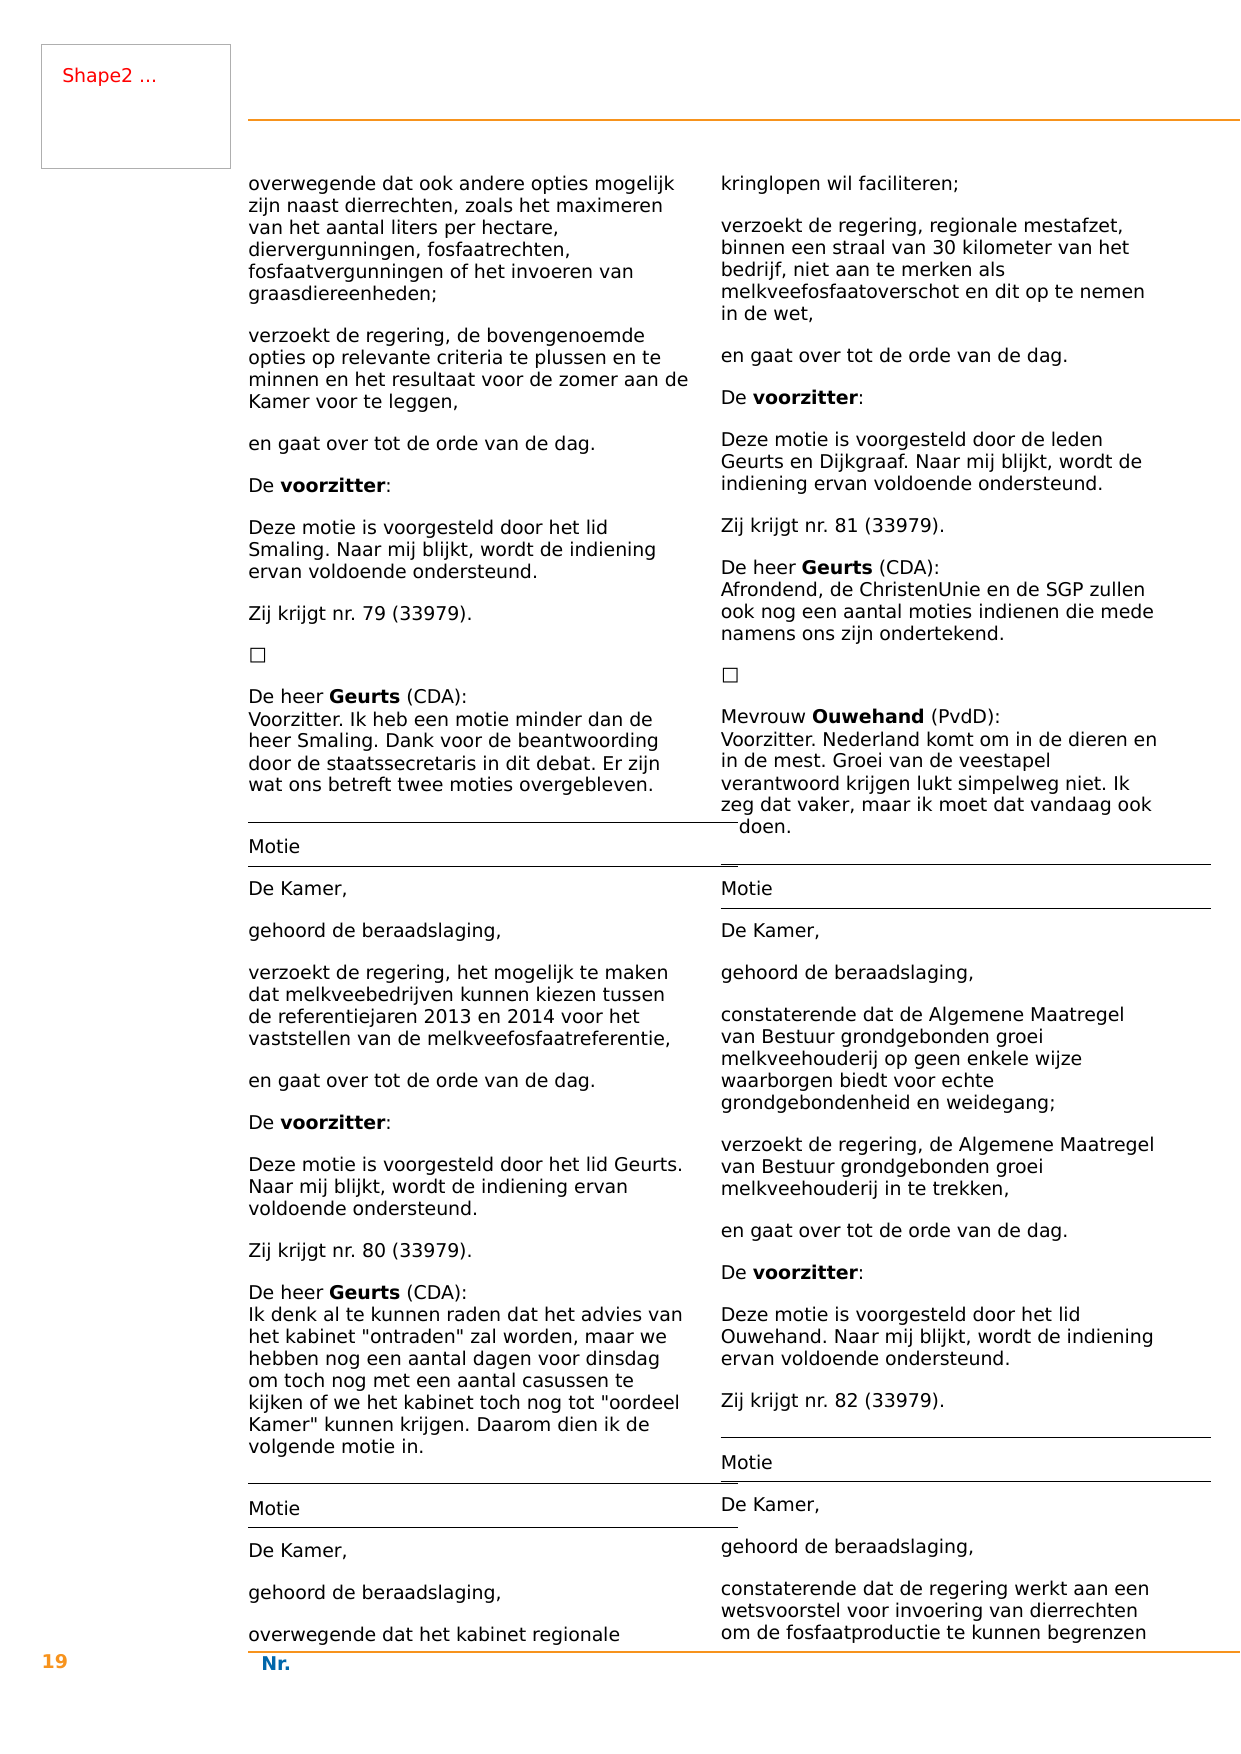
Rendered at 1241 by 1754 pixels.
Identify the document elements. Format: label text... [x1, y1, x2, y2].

text Zij krijgt nr. 80 (33979). [248, 1240, 691, 1262]
text De Kamer, [248, 878, 691, 900]
text Ik denk al te kunnen raden dat het advies van het kabinet "ontraden" zal worden, maar we hebben nog een aantal dagen voor dinsdag om toch nog met een aantal casussen te kijken of we het kabinet toch nog tot "oordeel Kamer" kunnen krijgen. Daarom dien ik de volgende motie in. [248, 1304, 691, 1458]
text Zij krijgt nr. 79 (33979). [248, 602, 691, 624]
text Voorzitter. Nederland komt om in de dieren en in de mest. Groei van de veestapel verantwoord krijgen lukt simpelweg niet. Ik zeg dat vaker, maar ik moet dat vandaag ook doen. [721, 728, 1163, 838]
text en gaat over tot de orde van de dag. [248, 433, 691, 454]
text De heer Geurts (CDA): [721, 557, 1163, 578]
text gehoord de beraadslaging, [721, 1536, 1163, 1558]
text gehoord de beraadslaging, [248, 920, 691, 942]
text Voorzitter. Ik heb een motie minder dan de heer Smaling. Dank voor de beantwoording door de staatssecretaris in dit debat. Er zijn wat ons betreft twee moties overgebleven. [248, 708, 691, 796]
text De heer Geurts (CDA): [248, 686, 691, 708]
text ⬜ [721, 664, 1163, 686]
text en gaat over tot de orde van de dag. [721, 345, 1163, 367]
text De voorzitter: [248, 1112, 691, 1134]
text Zij krijgt nr. 82 (33979). [721, 1390, 1163, 1412]
text en gaat over tot de orde van de dag. [248, 1070, 691, 1092]
text en gaat over tot de orde van de dag. [721, 1220, 1163, 1242]
text Deze motie is voorgesteld door de leden Geurts en Dijkgraaf. Naar mij blijkt, wordt de indiening ervan voldoende ondersteund. [721, 429, 1163, 494]
text Deze motie is voorgesteld door het lid Geurts. Naar mij blijkt, wordt de indiening ervan voldoende ondersteund. [248, 1154, 691, 1220]
text De Kamer, [721, 920, 1163, 942]
text Mevrouw Ouwehand (PvdD): [721, 706, 1163, 728]
text Deze motie is voorgesteld door het lid Ouwehand. Naar mij blijkt, wordt de indiening ervan voldoende ondersteund. [721, 1304, 1163, 1370]
text verzoekt de regering, de bovengenoemde opties op relevante criteria te plussen en te minnen en het resultaat voor de zomer aan de Kamer voor te leggen, [248, 325, 691, 413]
text constaterende dat de Algemene Maatregel van Bestuur grondgebonden groei melkveehouderij op geen enkele wijze waarborgen biedt voor echte grondgebondenheid en weidegang; [721, 1004, 1163, 1114]
text overwegende dat het kabinet regionale [248, 1624, 691, 1646]
text verzoekt de regering, het mogelijk te maken dat melkveebedrijven kunnen kiezen tussen de referentiejaren 2013 en 2014 voor het vaststellen van de melkveefosfaatreferentie, [248, 962, 691, 1050]
text Zij krijgt nr. 81 (33979). [721, 514, 1163, 537]
text Deze motie is voorgesteld door het lid Smaling. Naar mij blijkt, wordt de indiening ervan voldoende ondersteund. [248, 517, 691, 582]
text De Kamer, [248, 1540, 691, 1562]
text overwegende dat ook andere opties mogelijk zijn naast dierrechten, zoals het maximeren van het aantal liters per hectare, diervergunningen, fosfaatrechten, fosfaatvergunningen of het invoeren van graasdiereenheden; [248, 173, 691, 305]
text verzoekt de regering, de Algemene Maatregel van Bestuur grondgebonden groei melkveehouderij in te trekken, [721, 1134, 1163, 1200]
text constaterende dat de regering werkt aan een wetsvoorstel voor invoering van dierrechten om de fosfaatproductie te kunnen begrenzen [721, 1578, 1163, 1644]
text gehoord de beraadslaging, [721, 962, 1163, 984]
text gehoord de beraadslaging, [248, 1582, 691, 1604]
text Motie [248, 836, 691, 858]
text Afrondend, de ChristenUnie en de SGP zullen ook nog een aantal moties indienen die mede namens ons zijn ondertekend. [721, 578, 1163, 644]
text verzoekt de regering, regionale mestafzet, binnen een straal van 30 kilometer van het bedrijf, niet aan te merken als melkveefosfaatoverschot en dit op te nemen in de wet, [721, 215, 1163, 325]
text Motie [248, 1498, 691, 1520]
text De heer Geurts (CDA): [248, 1282, 691, 1304]
text De voorzitter: [721, 1262, 1163, 1284]
text ⬜ [248, 644, 691, 666]
text Motie [721, 878, 1163, 900]
text De Kamer, [721, 1494, 1163, 1516]
text De voorzitter: [721, 387, 1163, 409]
text De voorzitter: [248, 474, 691, 497]
text Motie [721, 1452, 1163, 1474]
text kringlopen wil faciliteren; [721, 173, 1163, 195]
